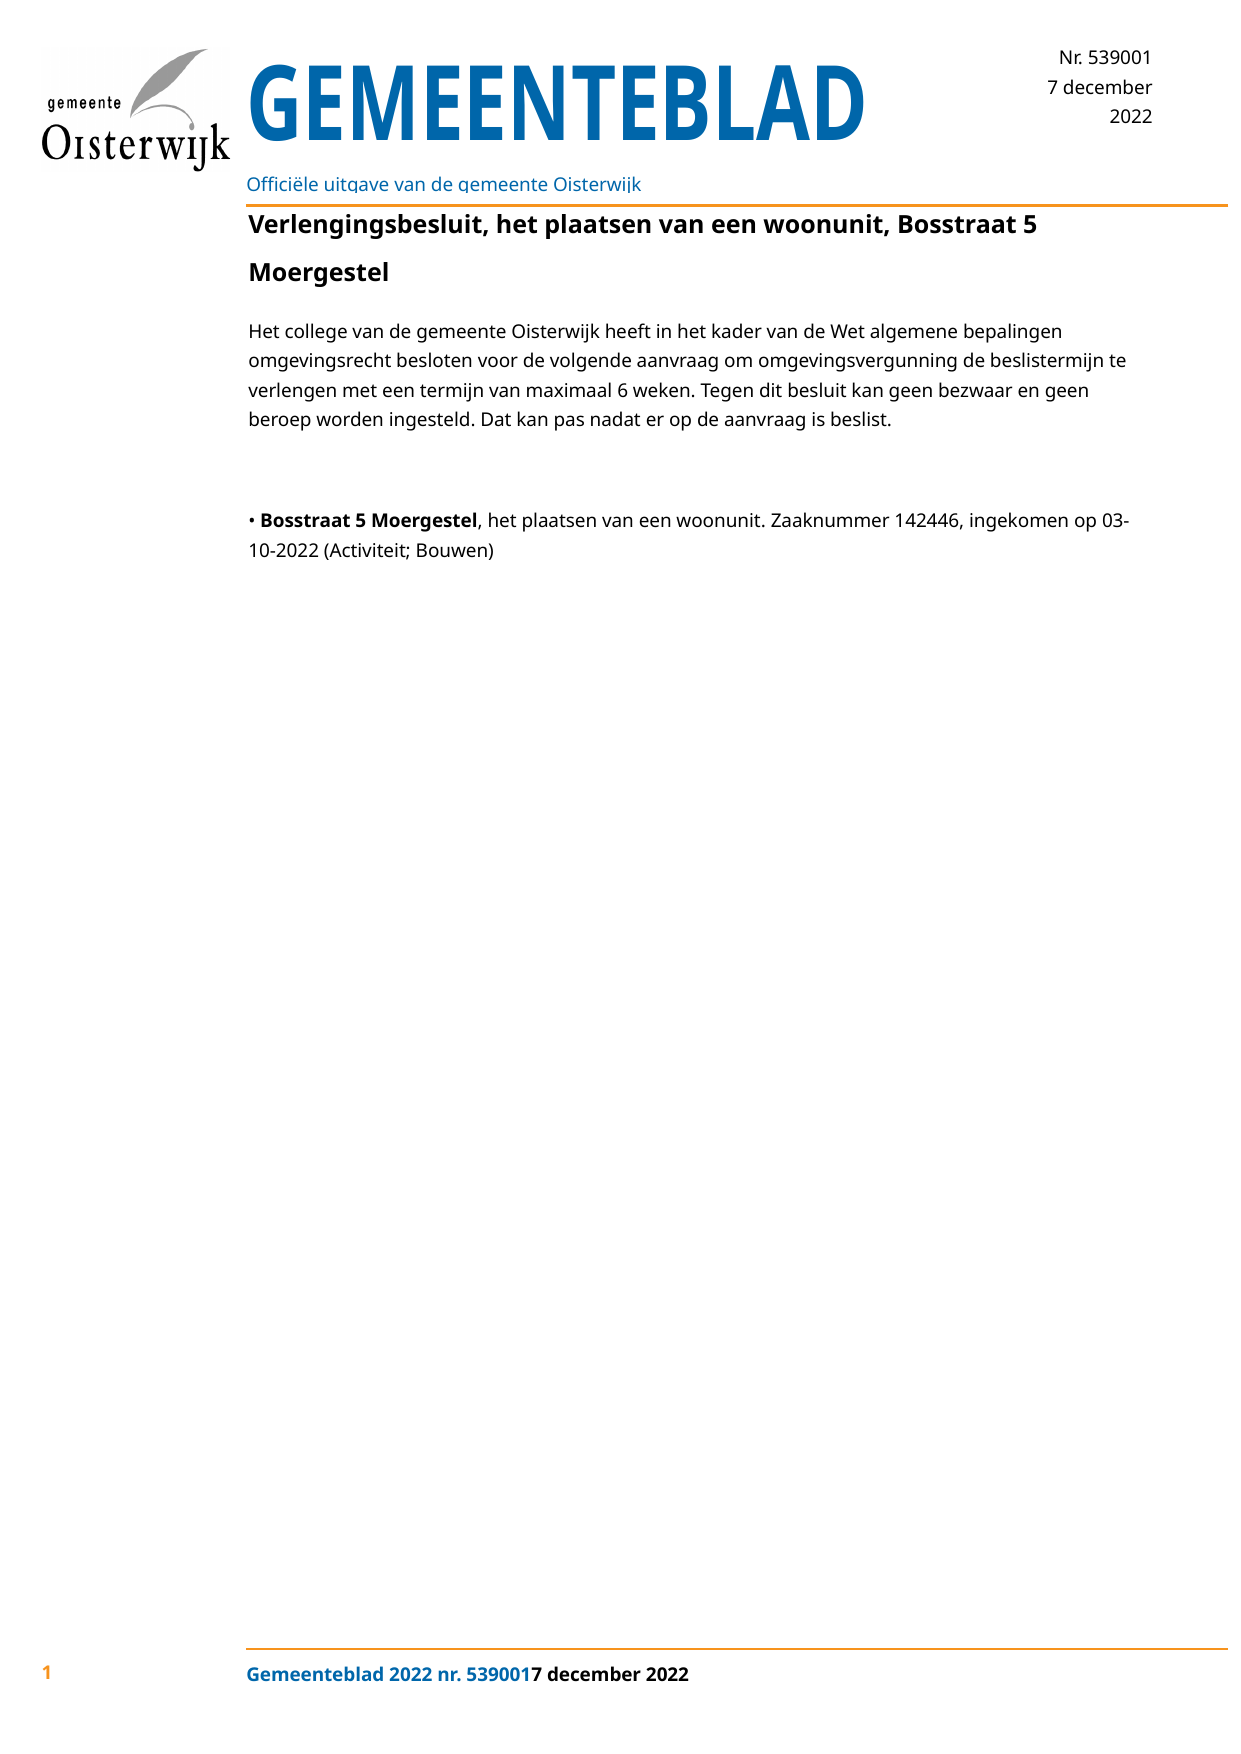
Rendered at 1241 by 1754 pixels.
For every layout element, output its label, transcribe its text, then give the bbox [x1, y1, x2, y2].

picture [41, 47, 231, 172]
text • Bosstraat 5 Moergestel, het plaatsen van een woonunit. Zaaknummer 142446, ingekomen op 03-10-2022 (Activiteit; Bouwen) [248, 507, 1152, 563]
text Verlengingsbesluit, het plaatsen van een woonunit, Bosstraat 5 Moergestel [248, 207, 1152, 288]
text Het college van de gemeente Oisterwijk heeft in het kader van de Wet algemene bepalingen omgevingsrecht besloten voor de volgende aanvraag om omgevingsvergunning de beslistermijn te verlengen met een termijn van maximaal 6 weken. Tegen dit besluit kan geen bezwaar en geen beroep worden ingesteld. Dat kan pas nadat er op de aanvraag is beslist. [248, 318, 1152, 432]
